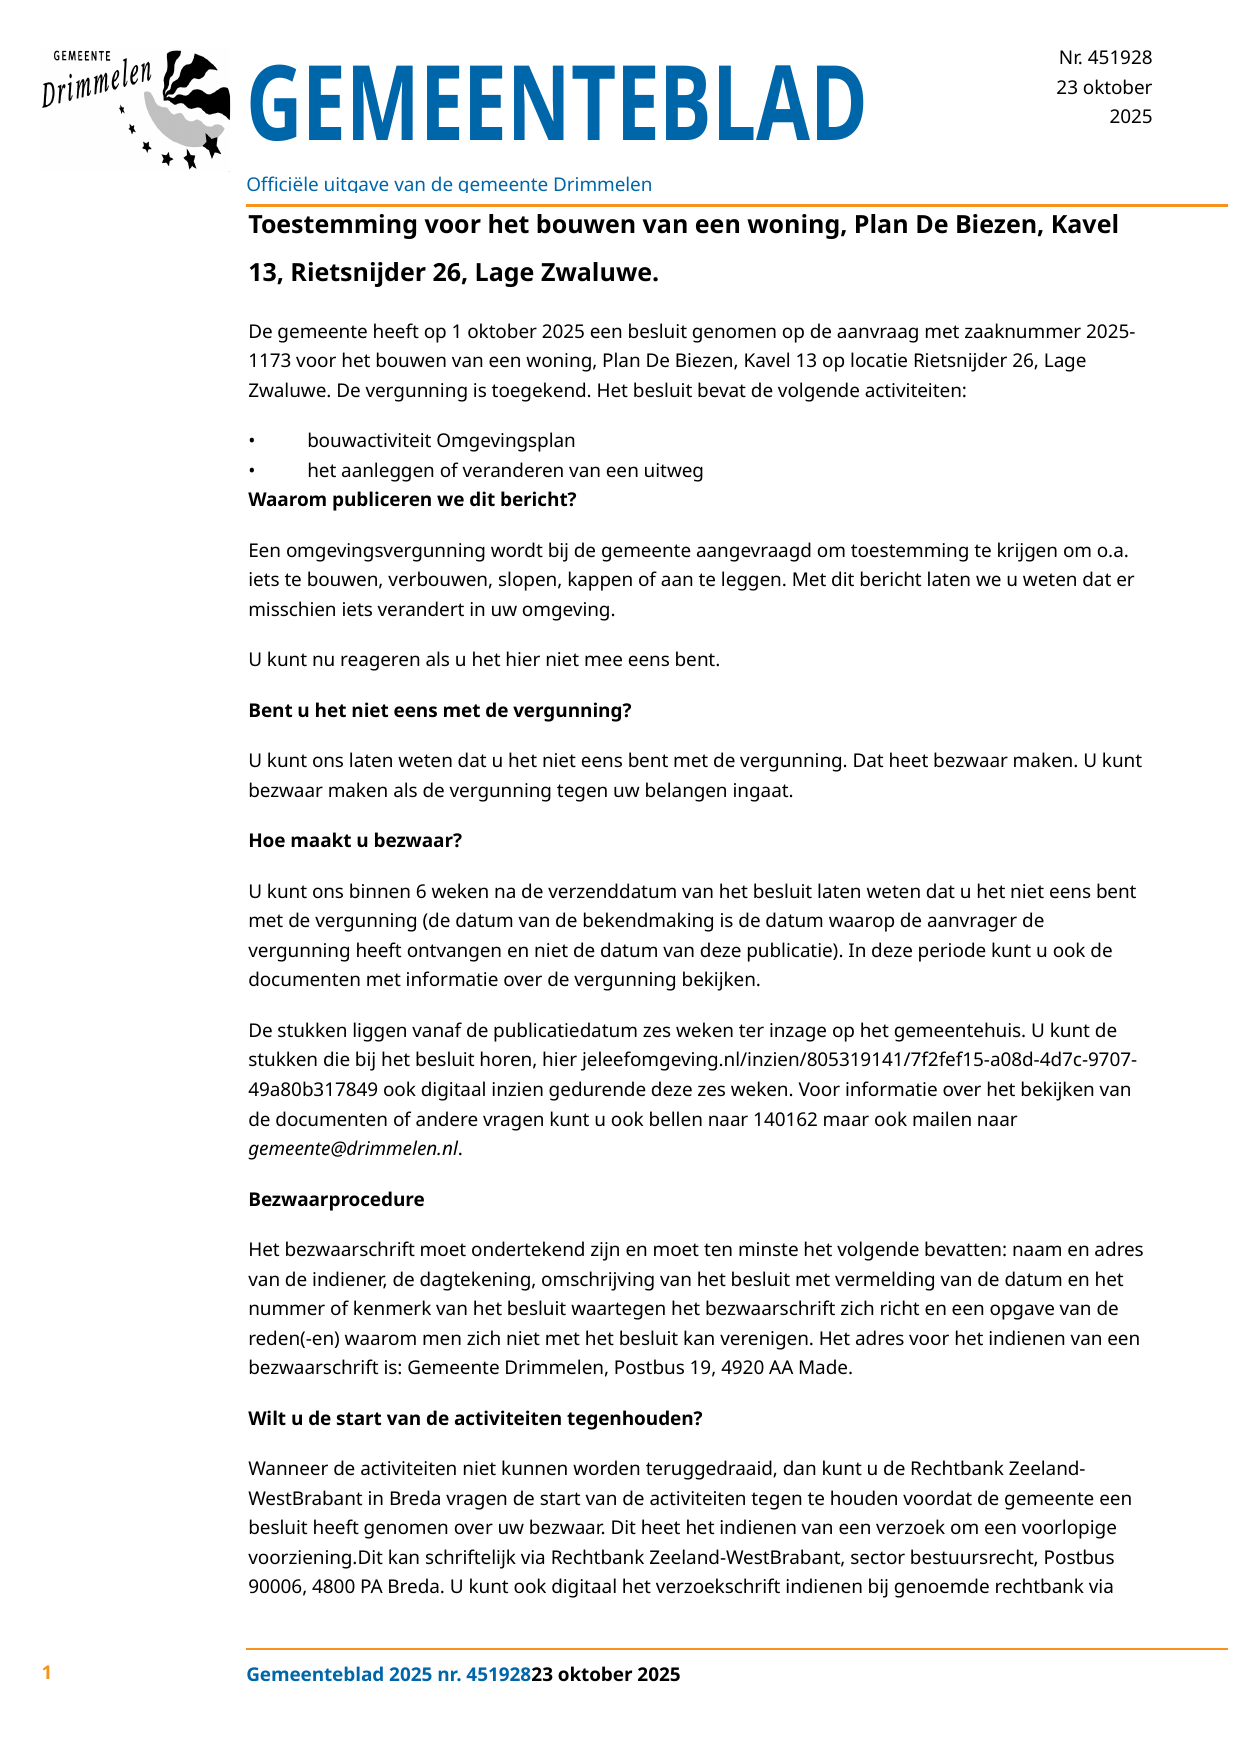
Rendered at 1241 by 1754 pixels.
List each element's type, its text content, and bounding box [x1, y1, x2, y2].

text Toestemming voor het bouwen van een woning, Plan De Biezen, Kavel 13, Rietsnijder 26, Lage Zwaluwe. [248, 207, 1152, 288]
picture [41, 47, 231, 172]
list bouwactiviteit Omgevingsplan [248, 427, 1152, 453]
text Hoe maakt u bezwaar? [248, 827, 1152, 853]
text De stukken liggen vanaf de publicatiedatum zes weken ter inzage op het gemeentehuis. U kunt de stukken die bij het besluit horen, hier jeleefomgeving.nl/inzien/805319141/7f2fef15-a08d-4d7c-9707-49a80b317849 ook digitaal inzien gedurende deze zes weken. Voor informatie over het bekijken van de documenten of andere vragen kunt u ook bellen naar 140162 maar ook mailen naar gemeente@drimmelen.nl. [248, 1017, 1152, 1161]
list het aanleggen of veranderen van een uitweg [248, 457, 1152, 483]
text Wilt u de start van de activiteiten tegenhouden? [248, 1405, 1152, 1431]
text U kunt nu reageren als u het hier niet mee eens bent. [248, 647, 1152, 672]
text Een omgevingsvergunning wordt bij de gemeente aangevraagd om toestemming te krijgen om o.a. iets te bouwen, verbouwen, slopen, kappen of aan te leggen. Met dit bericht laten we u weten dat er misschien iets verandert in uw omgeving. [248, 537, 1152, 622]
text Bent u het niet eens met de vergunning? [248, 697, 1152, 723]
text U kunt ons binnen 6 weken na de verzenddatum van het besluit laten weten dat u het niet eens bent met de vergunning (de datum van de bekendmaking is de datum waarop de aanvrager de vergunning heeft ontvangen en niet de datum van deze publicatie). In deze periode kunt u ook de documenten met informatie over de vergunning bekijken. [248, 878, 1152, 992]
text Waarom publiceren we dit bericht? [248, 487, 1152, 512]
text Bezwaarprocedure [248, 1186, 1152, 1212]
text Het bezwaarschrift moet ondertekend zijn en moet ten minste het volgende bevatten: naam en adres van de indiener, de dagtekening, omschrijving van het besluit met vermelding van de datum en het nummer of kenmerk van het besluit waartegen het bezwaarschrift zich richt en een opgave van de reden(-en) waarom men zich niet met het besluit kan verenigen. Het adres voor het indienen van een bezwaarschrift is: Gemeente Drimmelen, Postbus 19, 4920 AA Made. [248, 1236, 1152, 1380]
text De gemeente heeft op 1 oktober 2025 een besluit genomen op de aanvraag met zaaknummer 2025-1173 voor het bouwen van een woning, Plan De Biezen, Kavel 13 op locatie Rietsnijder 26, Lage Zwaluwe. De vergunning is toegekend. Het besluit bevat de volgende activiteiten: [248, 318, 1152, 403]
text U kunt ons laten weten dat u het niet eens bent met de vergunning. Dat heet bezwaar maken. U kunt bezwaar maken als de vergunning tegen uw belangen ingaat. [248, 747, 1152, 803]
text Wanneer de activiteiten niet kunnen worden teruggedraaid, dan kunt u de Rechtbank Zeeland-WestBrabant in Breda vragen de start van de activiteiten tegen te houden voordat de gemeente een besluit heeft genomen over uw bezwaar. Dit heet het indienen van een verzoek om een voorlopige voorziening.Dit kan schriftelijk via Rechtbank Zeeland-WestBrabant, sector bestuursrecht, Postbus 90006, 4800 PA Breda. U kunt ook digitaal het verzoekschrift indienen bij genoemde rechtbank via [248, 1455, 1152, 1599]
